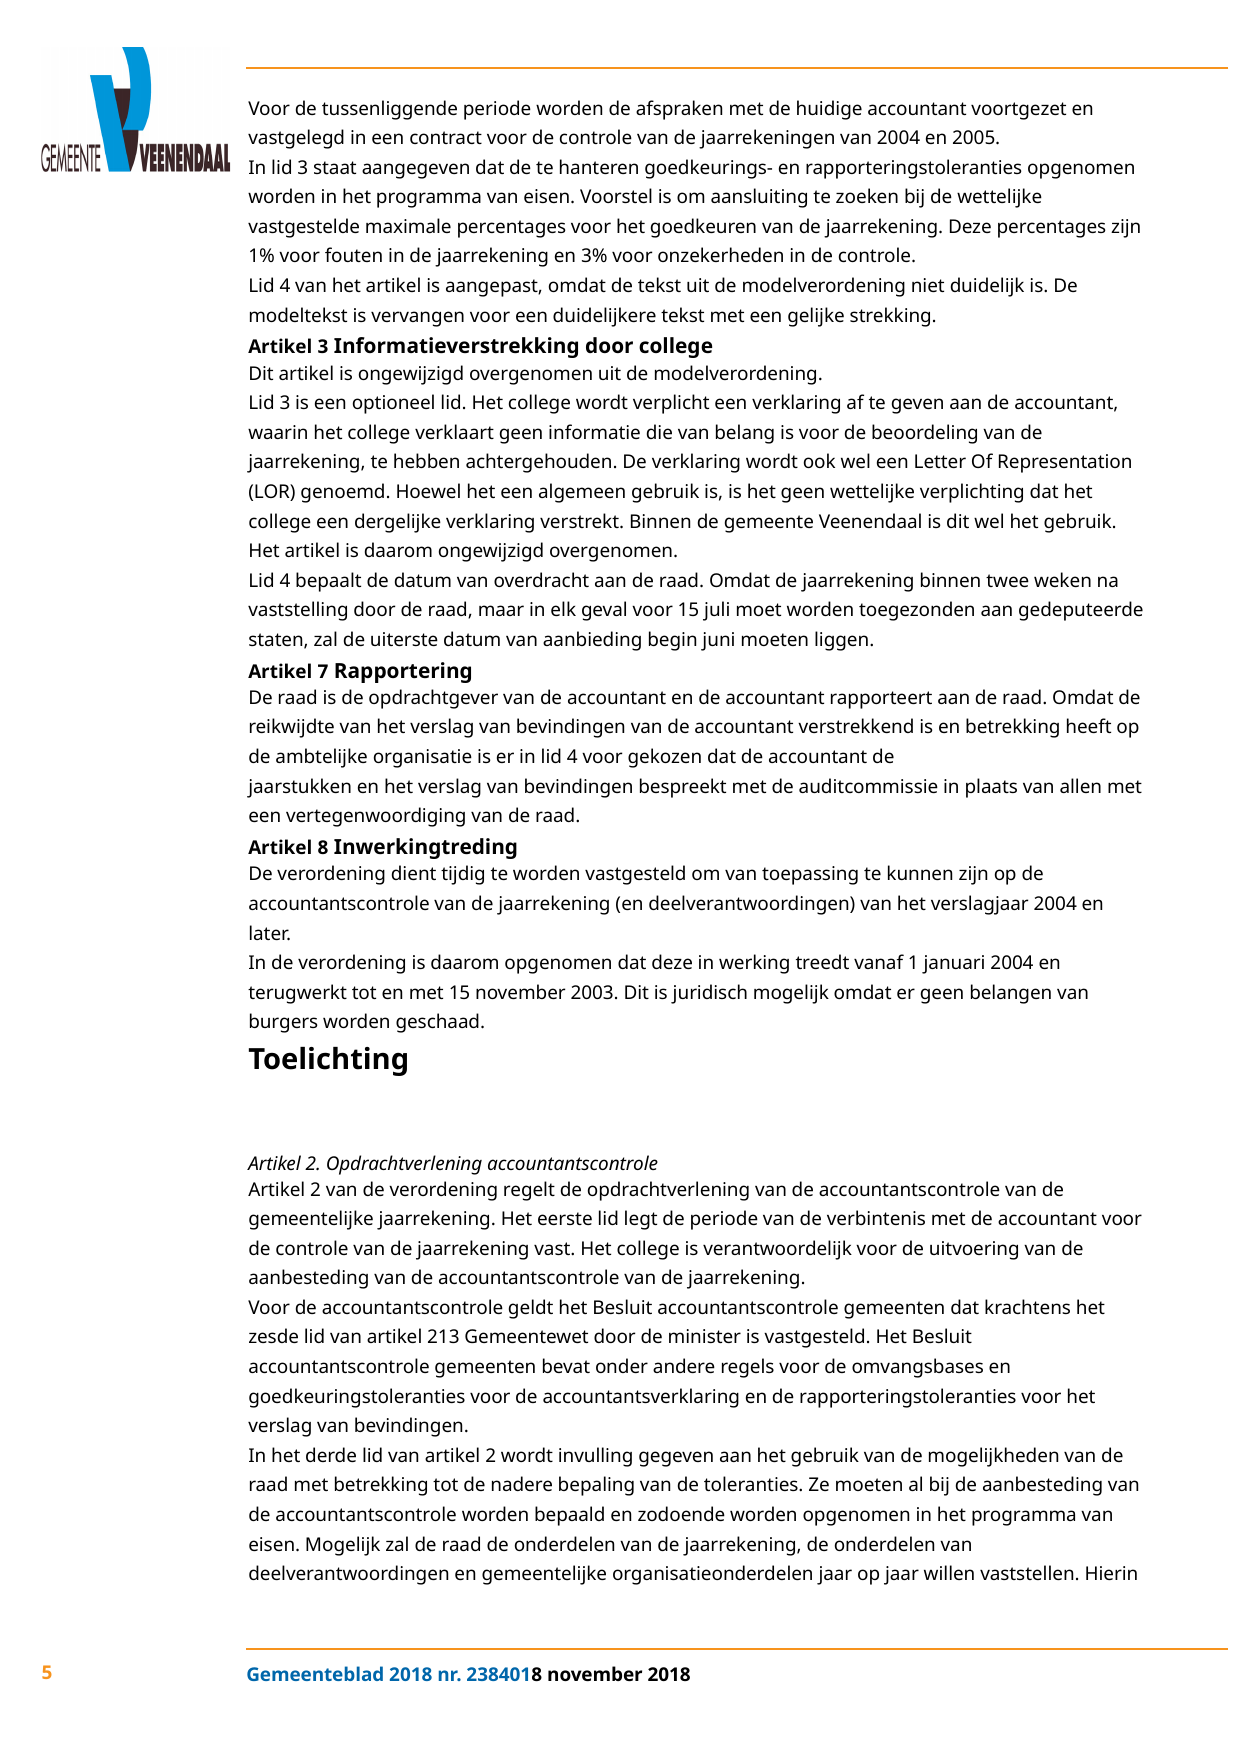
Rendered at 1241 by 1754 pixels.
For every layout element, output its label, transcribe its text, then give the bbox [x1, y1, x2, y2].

text In lid 3 staat aangegeven dat de te hanteren goedkeurings- en rapporteringstoleranties opgenomen worden in het programma van eisen. Voorstel is om aansluiting te zoeken bij de wettelijke vastgestelde maximale percentages voor het goedkeuren van de jaarrekening. Deze percentages zijn 1% voor fouten in de jaarrekening en 3% voor onzekerheden in de controle. [248, 154, 1152, 268]
picture [41, 47, 130, 172]
text Toelichting [248, 1038, 1152, 1078]
text jaarstukken en het verslag van bevindingen bespreekt met de auditcommissie in plaats van allen met een vertegenwoordiging van de raad. [248, 773, 1152, 828]
text Voor de tussenliggende periode worden de afspraken met de huidige accountant voortgezet en vastgelegd in een contract voor de controle van de jaarrekeningen van 2004 en 2005. [248, 95, 1152, 150]
text Lid 4 bepaalt de datum van overdracht aan de raad. Omdat de jaarrekening binnen twee weken na vaststelling door de raad, maar in elk geval voor 15 juli moet worden toegezonden aan gedeputeerde staten, zal de uiterste datum van aanbieding begin juni moeten liggen. [248, 567, 1152, 652]
picture [123, 47, 231, 172]
text Dit artikel is ongewijzigd overgenomen uit de modelverordening. [248, 360, 1152, 386]
text In het derde lid van artikel 2 wordt invulling gegeven aan het gebruik van de mogelijkheden van de raad met betrekking tot de nadere bepaling van de toleranties. Ze moeten al bij de aanbesteding van de accountantscontrole worden bepaald en zodoende worden opgenomen in het programma van eisen. Mogelijk zal de raad de onderdelen van de jaarrekening, de onderdelen van deelverantwoordingen en gemeentelijke organisatieonderdelen jaar op jaar willen vaststellen. Hierin [248, 1442, 1152, 1586]
text Artikel 3 Informatieverstrekking door college [248, 331, 1152, 360]
text Artikel 7 Rapportering [248, 656, 1152, 684]
text Lid 3 is een optioneel lid. Het college wordt verplicht een verklaring af te geven aan de accountant, waarin het college verklaart geen informatie die van belang is voor de beoordeling van de jaarrekening, te hebben achtergehouden. De verklaring wordt ook wel een Letter Of Representation (LOR) genoemd. Hoewel het een algemeen gebruik is, is het geen wettelijke verplichting dat het college een dergelijke verklaring verstrekt. Binnen de gemeente Veenendaal is dit wel het gebruik. Het artikel is daarom ongewijzigd overgenomen. [248, 389, 1152, 563]
text Lid 4 van het artikel is aangepast, omdat de tekst uit de modelverordening niet duidelijk is. De modeltekst is vervangen voor een duidelijkere tekst met een gelijke strekking. [248, 272, 1152, 328]
text In de verordening is daarom opgenomen dat deze in werking treedt vanaf 1 januari 2004 en terugwerkt tot en met 15 november 2003. Dit is juridisch mogelijk omdat er geen belangen van burgers worden geschaad. [248, 949, 1152, 1034]
text Artikel 2. Opdrachtverlening accountantscontrole [248, 1150, 1152, 1176]
text De raad is de opdrachtgever van de accountant en de accountant rapporteert aan de raad. Omdat de reikwijdte van het verslag van bevindingen van de accountant verstrekkend is en betrekking heeft op de ambtelijke organisatie is er in lid 4 voor gekozen dat de accountant de [248, 684, 1152, 769]
text Artikel 2 van de verordening regelt de opdrachtverlening van de accountantscontrole van de gemeentelijke jaarrekening. Het eerste lid legt de periode van de verbintenis met de accountant voor de controle van de jaarrekening vast. Het college is verantwoordelijk voor de uitvoering van de aanbesteding van de accountantscontrole van de jaarrekening. [248, 1176, 1152, 1290]
text De verordening dient tijdig te worden vastgesteld om van toepassing te kunnen zijn op de accountantscontrole van de jaarrekening (en deelverantwoordingen) van het verslagjaar 2004 en later. [248, 861, 1152, 945]
text Artikel 8 Inwerkingtreding [248, 832, 1152, 861]
text Voor de accountantscontrole geldt het Besluit accountantscontrole gemeenten dat krachtens het zesde lid van artikel 213 Gemeentewet door de minister is vastgesteld. Het Besluit accountantscontrole gemeenten bevat onder andere regels voor de omvangsbases en goedkeuringstoleranties voor de accountantsverklaring en de rapporteringstoleranties voor het verslag van bevindingen. [248, 1294, 1152, 1438]
